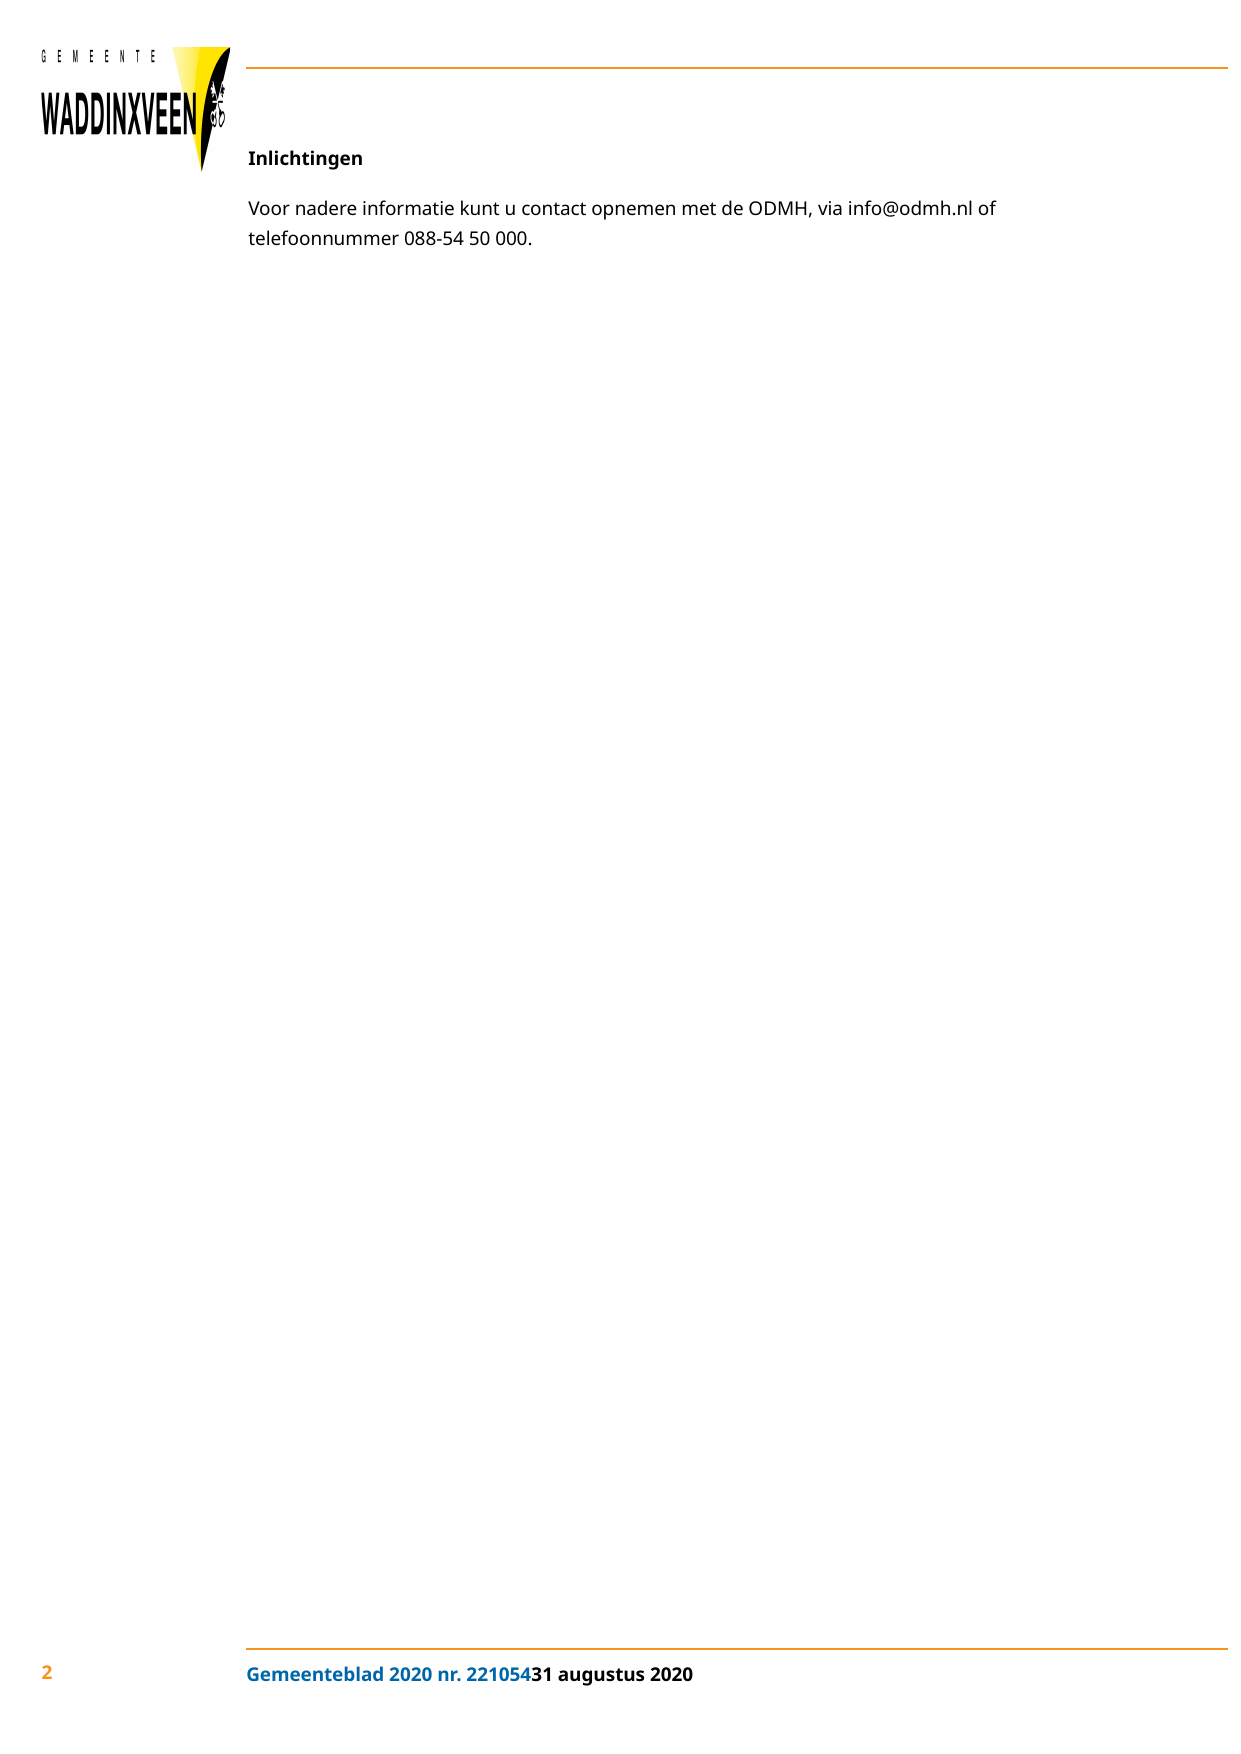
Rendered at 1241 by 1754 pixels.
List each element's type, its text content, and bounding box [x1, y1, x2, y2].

text Voor nadere informatie kunt u contact opnemen met de ODMH, via info@odmh.nl of telefoonnummer 088-54 50 000. [248, 196, 1152, 251]
picture [41, 47, 231, 172]
text Inlichtingen [248, 145, 1152, 171]
